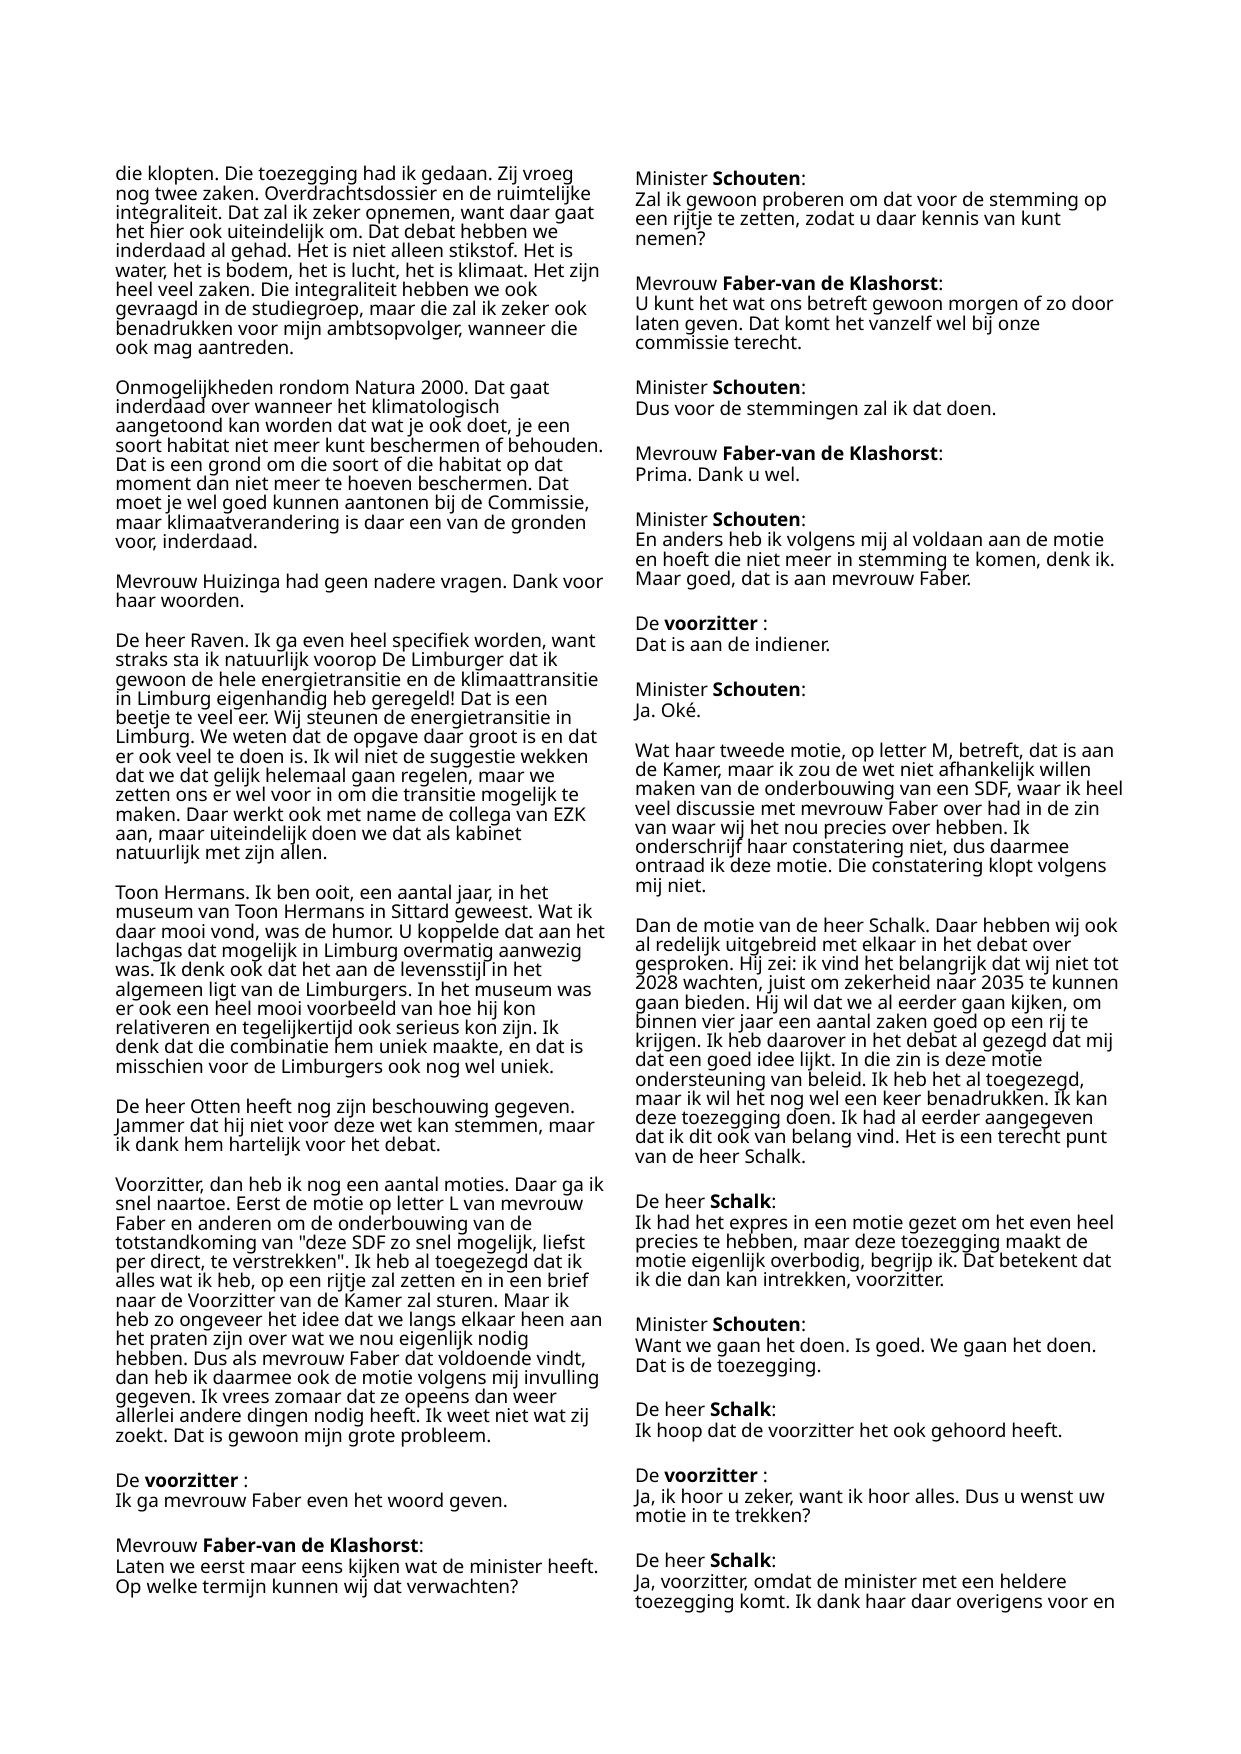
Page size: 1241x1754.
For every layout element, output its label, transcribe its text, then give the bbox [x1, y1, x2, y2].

text De heer Raven. Ik ga even heel specifiek worden, want straks sta ik natuurlijk voorop De Limburger dat ik gewoon de hele energietransitie en de klimaattransitie in Limburg eigenhandig heb geregeld! Dat is een beetje te veel eer. Wij steunen de energietransitie in Limburg. We weten dat de opgave daar groot is en dat er ook veel te doen is. Ik wil niet de suggestie wekken dat we dat gelijk helemaal gaan regelen, maar we zetten ons er wel voor in om die transitie mogelijk te maken. Daar werkt ook met name de collega van EZK aan, maar uiteindelijk doen we dat als kabinet natuurlijk met zijn allen. [115, 632, 605, 863]
text Want we gaan het doen. Is goed. We gaan het doen. Dat is de toezegging. [635, 1337, 1125, 1376]
text Mevrouw Faber-van de Klashorst: [635, 440, 1125, 466]
text Ja. Oké. [635, 702, 1125, 721]
text Voorzitter, dan heb ik nog een aantal moties. Daar ga ik snel naartoe. Eerst de motie op letter L van mevrouw Faber en anderen om de onderbouwing van de totstandkoming van "deze SDF zo snel mogelijk, liefst per direct, te verstrekken". Ik heb al toegezegd dat ik alles wat ik heb, op een rijtje zal zetten en in een brief naar de Voorzitter van de Kamer zal sturen. Maar ik heb zo ongeveer het idee dat we langs elkaar heen aan het praten zijn over wat we nou eigenlijk nodig hebben. Dus als mevrouw Faber dat voldoende vindt, dan heb ik daarmee ook de motie volgens mij invulling gegeven. Ik vrees zomaar dat ze opeens dan weer allerlei andere dingen nodig heeft. Ik weet niet wat zij zoekt. Dat is gewoon mijn grote probleem. [115, 1176, 605, 1446]
text Ik hoop dat de voorzitter het ook gehoord heeft. [635, 1422, 1125, 1442]
text Onmogelijkheden rondom Natura 2000. Dat gaat inderdaad over wanneer het klimatologisch aangetoond kan worden dat wat je ook doet, je een soort habitat niet meer kunt beschermen of behouden. Dat is een grond om die soort of die habitat op dat moment dan niet meer te hoeven beschermen. Dat moet je wel goed kunnen aantonen bij de Commissie, maar klimaatverandering is daar een van de gronden voor, inderdaad. [115, 379, 605, 552]
text Wat haar tweede motie, op letter M, betreft, dat is aan de Kamer, maar ik zou de wet niet afhankelijk willen maken van de onderbouwing van een SDF, waar ik heel veel discussie met mevrouw Faber over had in de zin van waar wij het nou precies over hebben. Ik onderschrijf haar constatering niet, dus daarmee ontraad ik deze motie. Die constatering klopt volgens mij niet. [635, 742, 1125, 896]
text Minister Schouten: [635, 506, 1125, 531]
text Dan de motie van de heer Schalk. Daar hebben wij ook al redelijk uitgebreid met elkaar in het debat over gesproken. Hij zei: ik vind het belangrijk dat wij niet tot 2028 wachten, juist om zekerheid naar 2035 te kunnen gaan bieden. Hij wil dat we al eerder gaan kijken, om binnen vier jaar een aantal zaken goed op een rij te krijgen. Ik heb daarover in het debat al gezegd dat mij dat een goed idee lijkt. In die zin is deze motie ondersteuning van beleid. Ik heb het al toegezegd, maar ik wil het nog wel een keer benadrukken. Ik kan deze toezegging doen. Ik had al eerder aangegeven dat ik dit ook van belang vind. Het is een terecht punt van de heer Schalk. [635, 917, 1125, 1167]
text En anders heb ik volgens mij al voldaan aan de motie en hoeft die niet meer in stemming te komen, denk ik. Maar goed, dat is aan mevrouw Faber. [635, 531, 1125, 589]
text Prima. Dank u wel. [635, 466, 1125, 485]
text Ik had het expres in een motie gezet om het even heel precies te hebben, maar deze toezegging maakt de motie eigenlijk overbodig, begrijp ik. Dat betekent dat ik die dan kan intrekken, voorzitter. [635, 1214, 1125, 1291]
text U kunt het wat ons betreft gewoon morgen of zo door laten geven. Dat komt het vanzelf wel bij onze commissie terecht. [635, 295, 1125, 353]
text Mevrouw Huizinga had geen nadere vragen. Dank voor haar woorden. [115, 573, 605, 611]
text Mevrouw Faber-van de Klashorst: [635, 270, 1125, 295]
text De heer Schalk: [635, 1397, 1125, 1422]
text die klopten. Die toezegging had ik gedaan. Zij vroeg nog twee zaken. Overdrachtsdossier en de ruimtelijke integraliteit. Dat zal ik zeker opnemen, want daar gaat het hier ook uiteindelijk om. Dat debat hebben we inderdaad al gehad. Het is niet alleen stikstof. Het is water, het is bodem, het is lucht, het is klimaat. Het zijn heel veel zaken. Die integraliteit hebben we ook gevraagd in de studiegroep, maar die zal ik zeker ook benadrukken voor mijn ambtsopvolger, wanneer die ook mag aantreden. [115, 165, 605, 358]
text Toon Hermans. Ik ben ooit, een aantal jaar, in het museum van Toon Hermans in Sittard geweest. Wat ik daar mooi vond, was de humor. U koppelde dat aan het lachgas dat mogelijk in Limburg overmatig aanwezig was. Ik denk ook dat het aan de levensstijl in het algemeen ligt van de Limburgers. In het museum was er ook een heel mooi voorbeeld van hoe hij kon relativeren en tegelijkertijd ook serieus kon zijn. Ik denk dat die combinatie hem uniek maakte, en dat is misschien voor de Limburgers ook nog wel uniek. [115, 884, 605, 1077]
text De heer Otten heeft nog zijn beschouwing gegeven. Jammer dat hij niet voor deze wet kan stemmen, maar ik dank hem hartelijk voor het debat. [115, 1098, 605, 1155]
text De voorzitter : [635, 610, 1125, 636]
text De heer Schalk: [635, 1188, 1125, 1214]
text Dus voor de stemmingen zal ik dat doen. [635, 400, 1125, 419]
text Minister Schouten: [635, 165, 1125, 191]
text De heer Schalk: [635, 1548, 1125, 1573]
text Ja, voorzitter, omdat de minister met een heldere toezegging komt. Ik dank haar daar overigens voor en [635, 1573, 1125, 1612]
text De voorzitter : [635, 1462, 1125, 1488]
text Minister Schouten: [635, 1312, 1125, 1337]
text Dat is aan de indiener. [635, 636, 1125, 655]
text Minister Schouten: [635, 676, 1125, 702]
text De voorzitter : [115, 1467, 605, 1492]
text Zal ik gewoon proberen om dat voor de stemming op een rijtje te zetten, zodat u daar kennis van kunt nemen? [635, 191, 1125, 249]
text Laten we eerst maar eens kijken wat de minister heeft. Op welke termijn kunnen wij dat verwachten? [115, 1558, 605, 1597]
text Mevrouw Faber-van de Klashorst: [115, 1533, 605, 1558]
text Ja, ik hoor u zeker, want ik hoor alles. Dus u wenst uw motie in te trekken? [635, 1488, 1125, 1527]
text Ik ga mevrouw Faber even het woord geven. [115, 1492, 605, 1512]
text Minister Schouten: [635, 374, 1125, 400]
